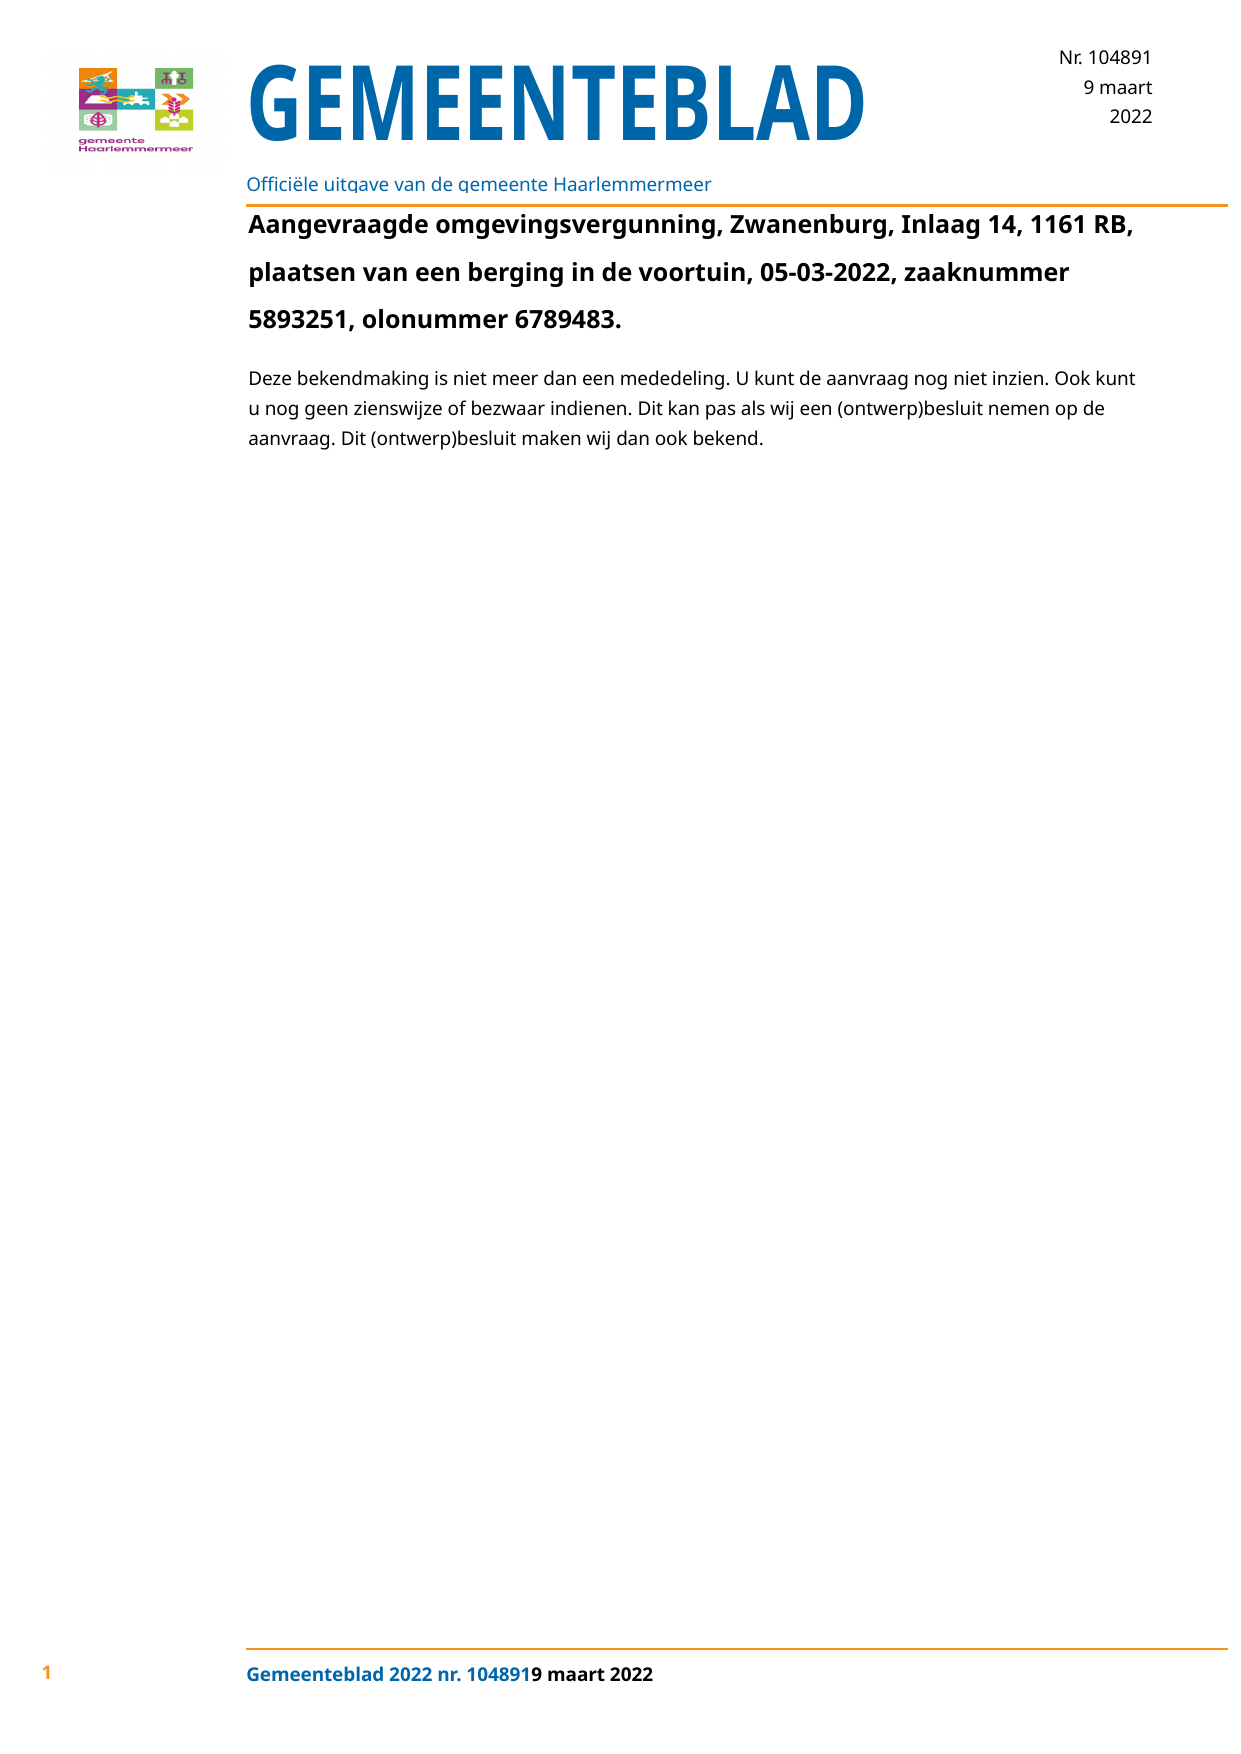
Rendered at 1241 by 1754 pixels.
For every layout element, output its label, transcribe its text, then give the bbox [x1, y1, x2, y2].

text Deze bekendmaking is niet meer dan een mededeling. U kunt de aanvraag nog niet inzien. Ook kunt u nog geen zienswijze of bezwaar indienen. Dit kan pas als wij een (ontwerp)besluit nemen op de aanvraag. Dit (ontwerp)besluit maken wij dan ook bekend. [248, 366, 1152, 450]
text Aangevraagde omgevingsvergunning, Zwanenburg, Inlaag 14, 1161 RB, plaatsen van een berging in de voortuin, 05-03-2022, zaaknummer 5893251, olonummer 6789483. [248, 207, 1152, 336]
picture [41, 47, 231, 172]
